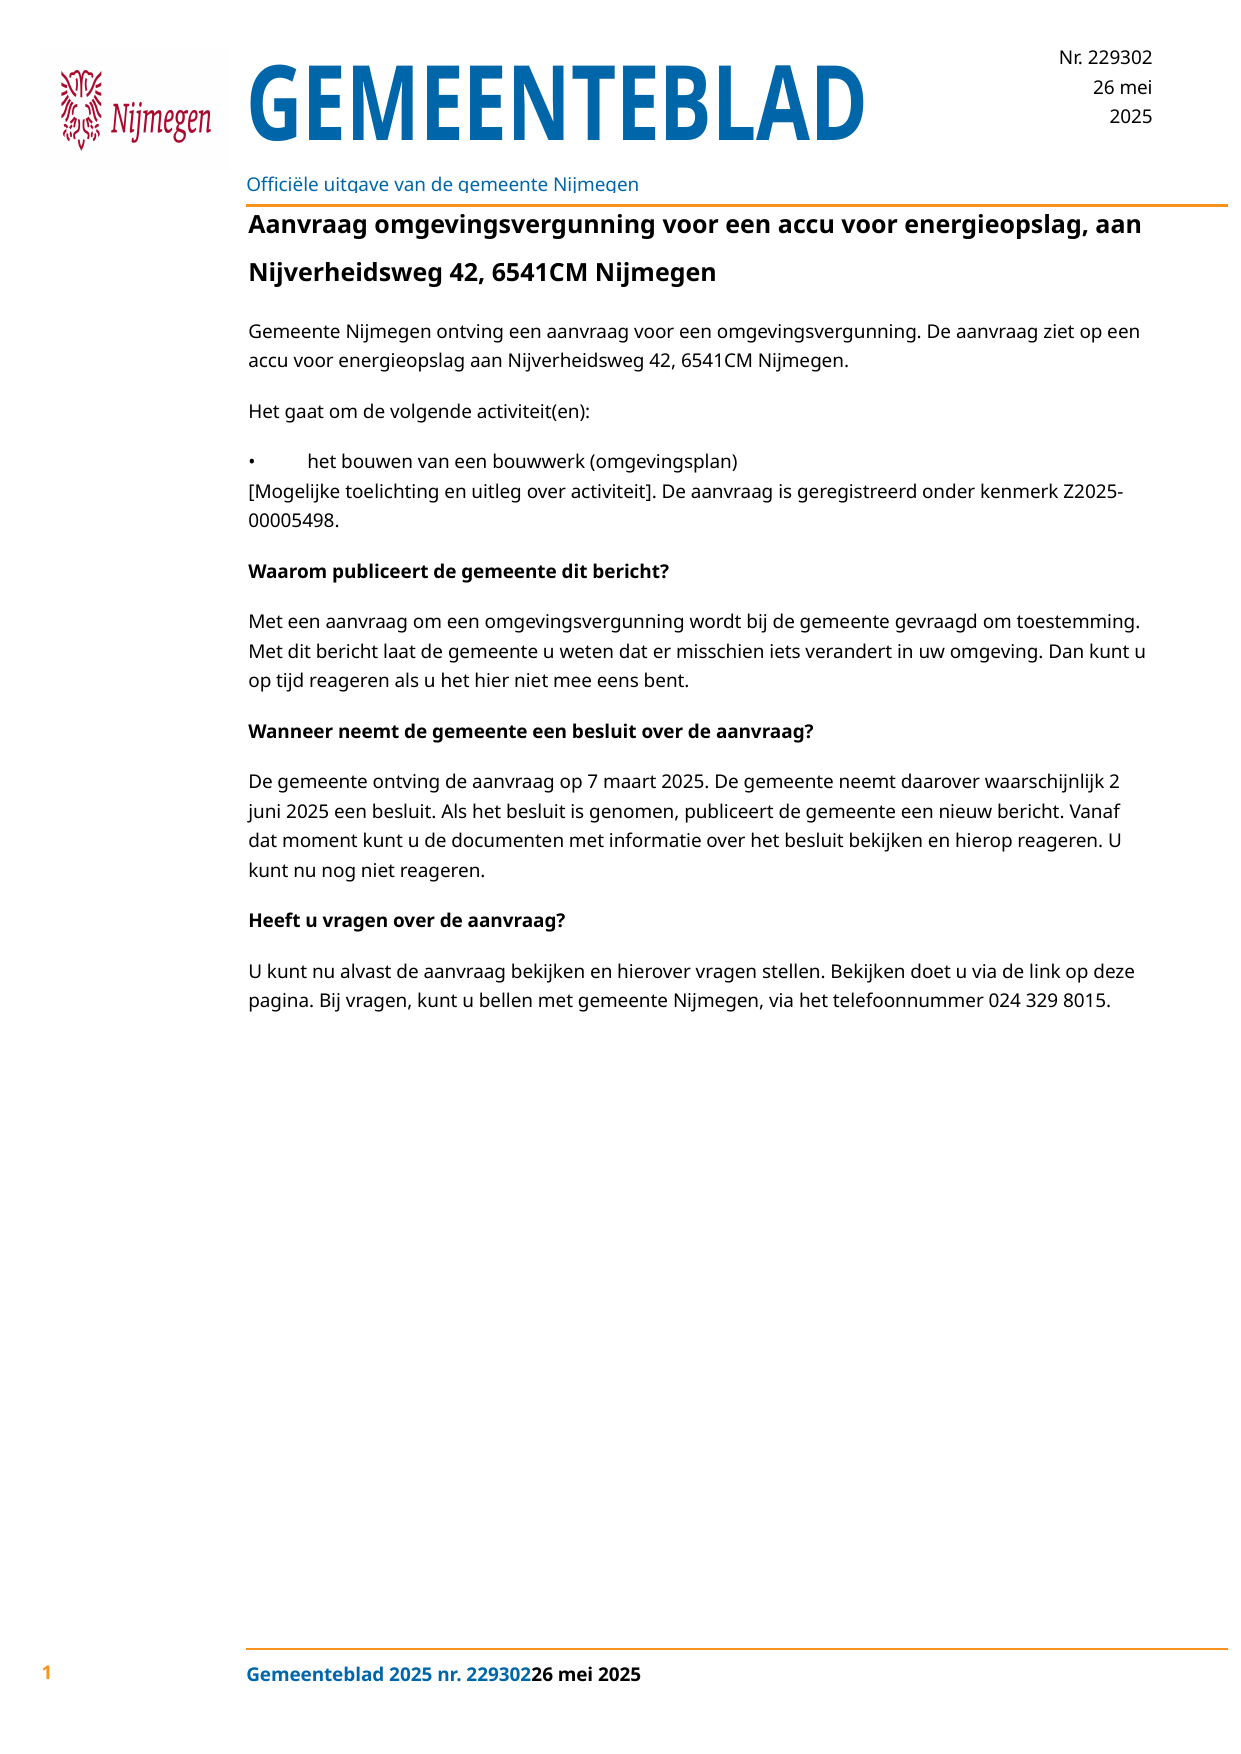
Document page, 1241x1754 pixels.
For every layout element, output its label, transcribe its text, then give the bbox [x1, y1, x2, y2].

text De gemeente ontving de aanvraag op 7 maart 2025. De gemeente neemt daarover waarschijnlijk 2 juni 2025 een besluit. Als het besluit is genomen, publiceert de gemeente een nieuw bericht. Vanaf dat moment kunt u de documenten met informatie over het besluit bekijken en hierop reageren. U kunt nu nog niet reageren. [248, 768, 1152, 883]
text Waarom publiceert de gemeente dit bericht? [248, 558, 1152, 584]
text U kunt nu alvast de aanvraag bekijken en hierover vragen stellen. Bekijken doet u via de link op deze pagina. Bij vragen, kunt u bellen met gemeente Nijmegen, via het telefoonnummer 024 329 8015. [248, 958, 1152, 1013]
text Wanneer neemt de gemeente een besluit over de aanvraag? [248, 718, 1152, 744]
text Aanvraag omgevingsvergunning voor een accu voor energieopslag, aan Nijverheidsweg 42, 6541CM Nijmegen [248, 207, 1152, 288]
text Met een aanvraag om een omgevingsvergunning wordt bij de gemeente gevraagd om toestemming. Met dit bericht laat de gemeente u weten dat er misschien iets verandert in uw omgeving. Dan kunt u op tijd reageren als u het hier niet mee eens bent. [248, 608, 1152, 693]
text Het gaat om de volgende activiteit(en): [248, 398, 1152, 424]
text Heeft u vragen over de aanvraag? [248, 907, 1152, 933]
picture [41, 47, 231, 172]
list het bouwen van een bouwwerk (omgevingsplan) [248, 448, 1152, 474]
text Gemeente Nijmegen ontving een aanvraag voor een omgevingsvergunning. De aanvraag ziet op een accu voor energieopslag aan Nijverheidsweg 42, 6541CM Nijmegen. [248, 318, 1152, 373]
text [Mogelijke toelichting en uitleg over activiteit]. De aanvraag is geregistreerd onder kenmerk Z2025-00005498. [248, 478, 1152, 533]
